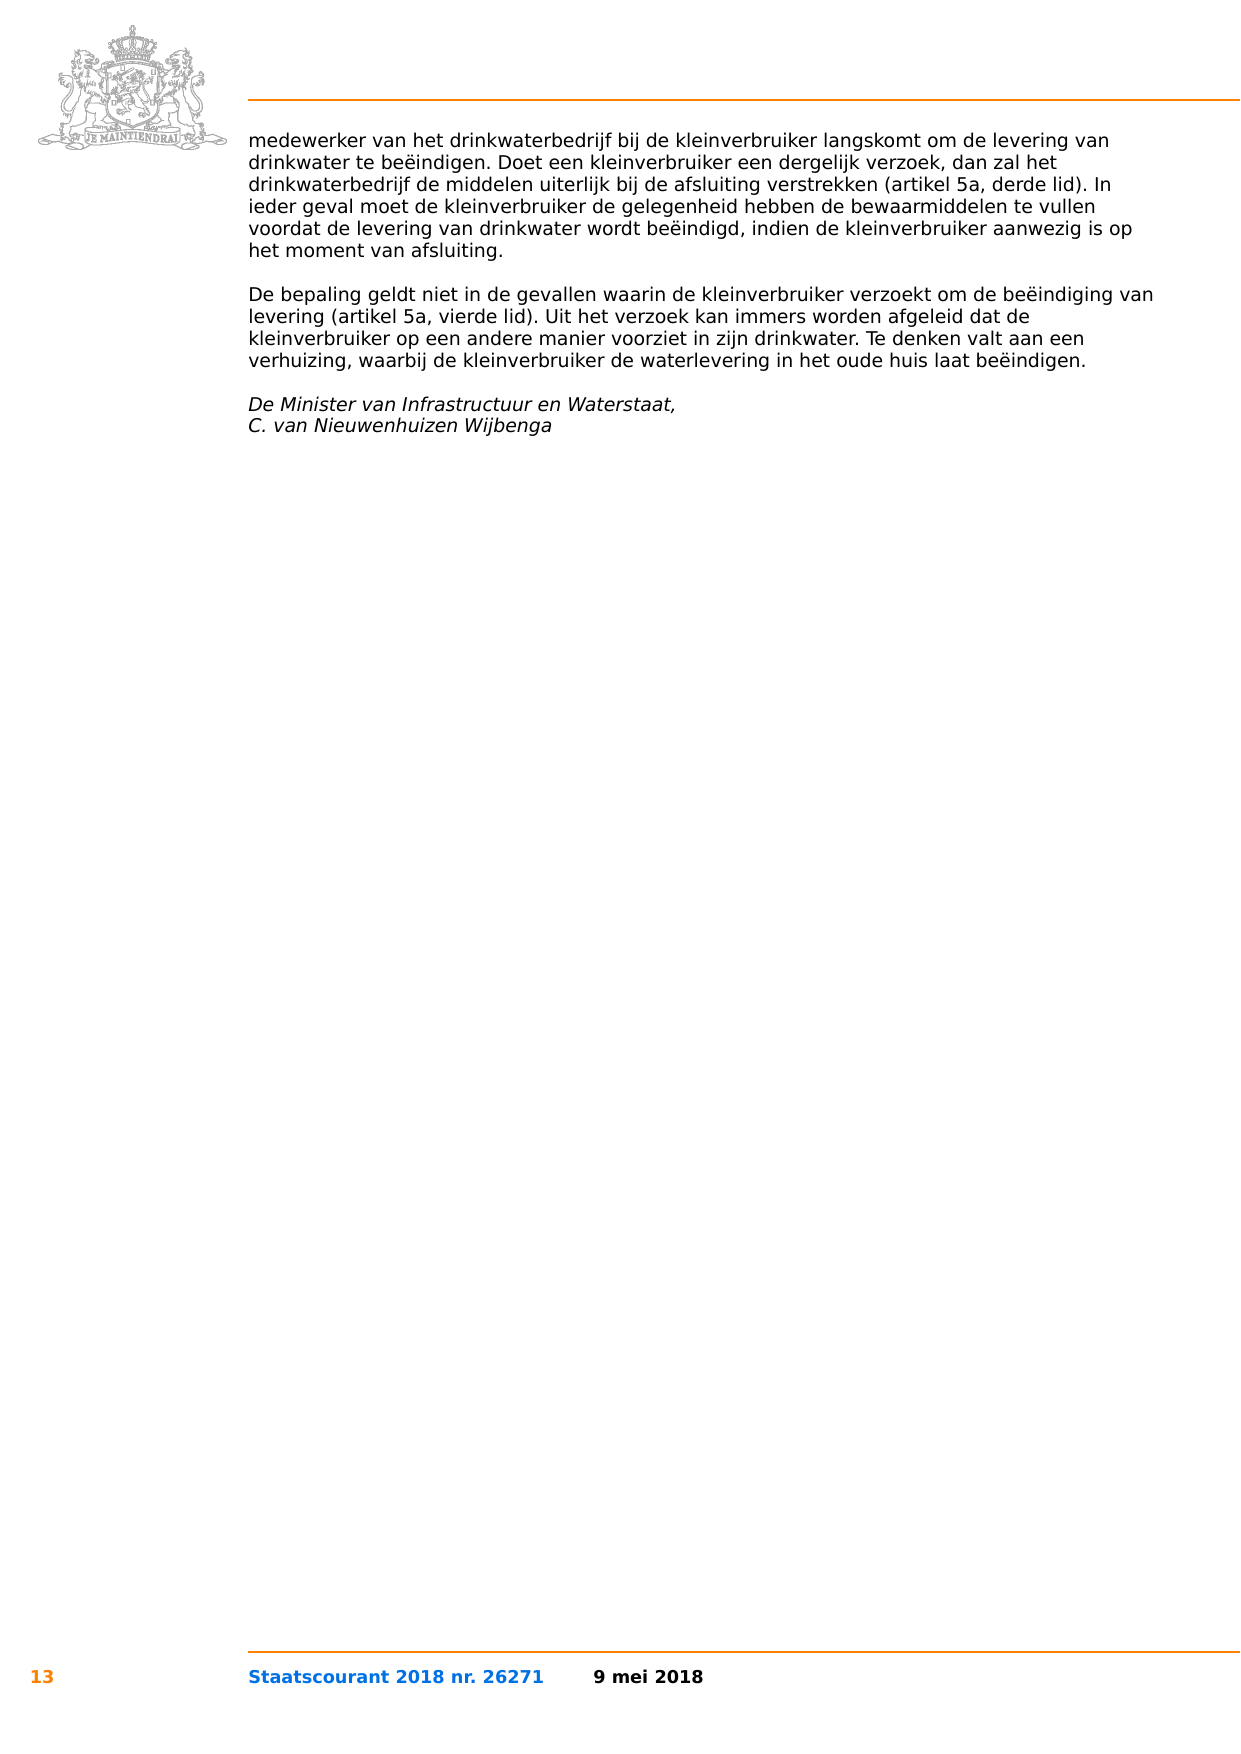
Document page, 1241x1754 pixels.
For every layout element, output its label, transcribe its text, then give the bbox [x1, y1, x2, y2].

text De bepaling geldt niet in de gevallen waarin de kleinverbruiker verzoekt om de beëindiging van levering (artikel 5a, vierde lid). Uit het verzoek kan immers worden afgeleid dat de kleinverbruiker op een andere manier voorziet in zijn drinkwater. Te denken valt aan een verhuizing, waarbij de kleinverbruiker de waterlevering in het oude huis laat beëindigen. [248, 284, 1163, 372]
text medewerker van het drinkwaterbedrijf bij de kleinverbruiker langskomt om de levering van drinkwater te beëindigen. Doet een kleinverbruiker een dergelijk verzoek, dan zal het drinkwaterbedrijf de middelen uiterlijk bij de afsluiting verstrekken (artikel 5a, derde lid). In ieder geval moet de kleinverbruiker de gelegenheid hebben de bewaarmiddelen te vullen voordat de levering van drinkwater wordt beëindigd, indien de kleinverbruiker aanwezig is op het moment van afsluiting. [248, 130, 1163, 262]
picture [38, 25, 227, 150]
text De Minister van Infrastructuur en Waterstaat, C. van Nieuwenhuizen Wijbenga [248, 393, 1163, 437]
